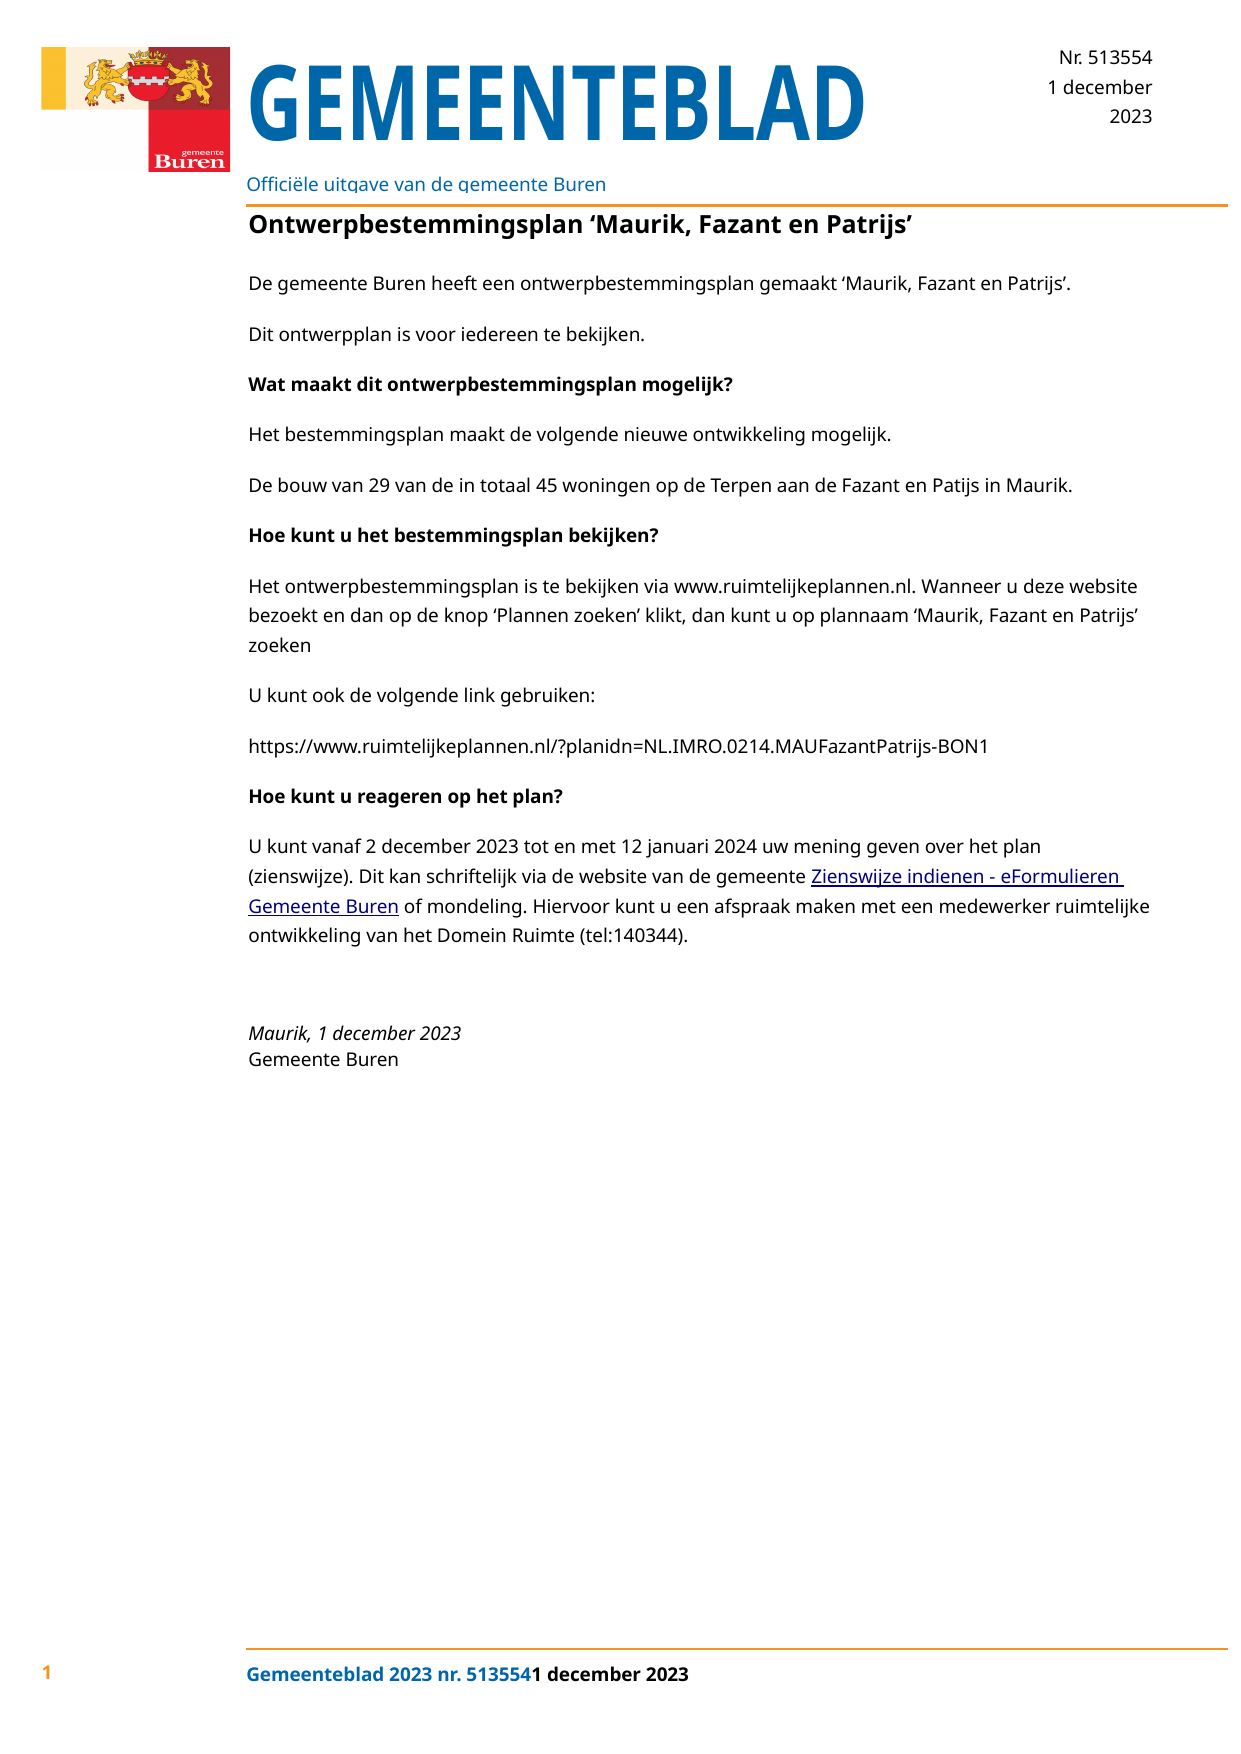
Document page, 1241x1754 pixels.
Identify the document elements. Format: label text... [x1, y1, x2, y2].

text De bouw van 29 van de in totaal 45 woningen op de Terpen aan de Fazant en Patijs in Maurik. [248, 472, 1152, 498]
text Gemeente Buren [248, 1046, 1152, 1072]
text Ontwerpbestemmingsplan ‘Maurik, Fazant en Patrijs’ [248, 207, 1152, 241]
text Maurik, 1 december 2023 [248, 1021, 1152, 1046]
text Dit ontwerpplan is voor iedereen te bekijken. [248, 321, 1152, 346]
text Het ontwerpbestemmingsplan is te bekijken via www.ruimtelijkeplannen.nl. Wanneer u deze website bezoekt en dan op de knop ‘Plannen zoeken’ klikt, dan kunt u op plannaam ‘Maurik, Fazant en Patrijs’ zoeken [248, 573, 1152, 658]
text U kunt ook de volgende link gebruiken: [248, 682, 1152, 708]
text Hoe kunt u het bestemmingsplan bekijken? [248, 522, 1152, 548]
text De gemeente Buren heeft een ontwerpbestemmingsplan gemaakt ‘Maurik, Fazant en Patrijs’. [248, 270, 1152, 296]
picture [41, 47, 231, 172]
text Wat maakt dit ontwerpbestemmingsplan mogelijk? [248, 371, 1152, 397]
text Het bestemmingsplan maakt de volgende nieuwe ontwikkeling mogelijk. [248, 422, 1152, 447]
text U kunt vanaf 2 december 2023 tot en met 12 januari 2024 uw mening geven over het plan (zienswijze). Dit kan schriftelijk via de website van de gemeente Zienswijze indienen - eFormulieren Gemeente Buren of mondeling. Hiervoor kunt u een afspraak maken met een medewerker ruimtelijke ontwikkeling van het Domein Ruimte (tel:140344). [248, 834, 1152, 948]
text https://www.ruimtelijkeplannen.nl/?planidn=NL.IMRO.0214.MAUFazantPatrijs-BON1 [248, 733, 1152, 758]
text Hoe kunt u reageren op het plan? [248, 783, 1152, 809]
